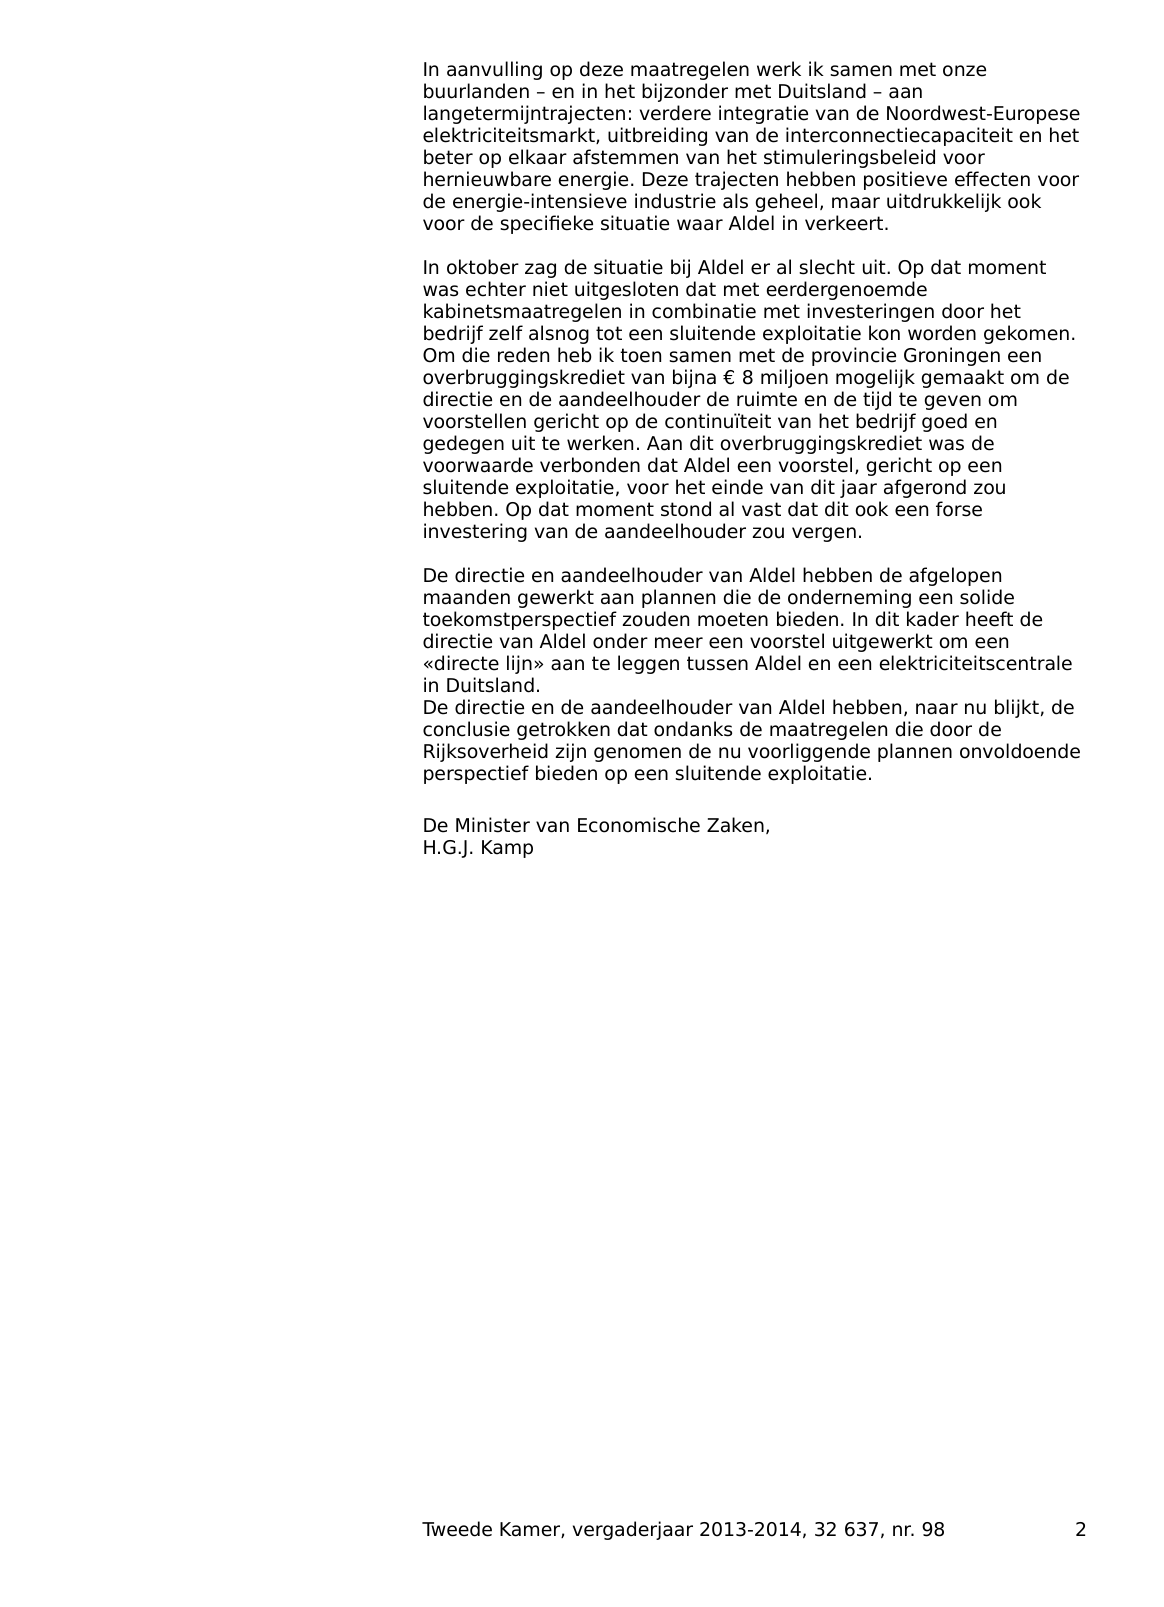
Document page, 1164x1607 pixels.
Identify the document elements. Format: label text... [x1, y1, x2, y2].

text De directie en aandeelhouder van Aldel hebben de afgelopen maanden gewerkt aan plannen die de onderneming een solide toekomstperspectief zouden moeten bieden. In dit kader heeft de directie van Aldel onder meer een voorstel uitgewerkt om een «directe lijn» aan te leggen tussen Aldel en een elektriciteitscentrale in Duitsland. [422, 565, 1087, 697]
text In oktober zag de situatie bij Aldel er al slecht uit. Op dat moment was echter niet uitgesloten dat met eerdergenoemde kabinetsmaatregelen in combinatie met investeringen door het bedrijf zelf alsnog tot een sluitende exploitatie kon worden gekomen. Om die reden heb ik toen samen met de provincie Groningen een overbruggingskrediet van bijna € 8 miljoen mogelijk gemaakt om de directie en de aandeelhouder de ruimte en de tijd te geven om voorstellen gericht op de continuïteit van het bedrijf goed en gedegen uit te werken. Aan dit overbruggingskrediet was de voorwaarde verbonden dat Aldel een voorstel, gericht op een sluitende exploitatie, voor het einde van dit jaar afgerond zou hebben. Op dat moment stond al vast dat dit ook een forse investering van de aandeelhouder zou vergen. [422, 257, 1087, 543]
text De Minister van Economische Zaken, H.G.J. Kamp [422, 815, 1087, 859]
text In aanvulling op deze maatregelen werk ik samen met onze buurlanden – en in het bijzonder met Duitsland – aan langetermijntrajecten: verdere integratie van de Noordwest-Europese elektriciteitsmarkt, uitbreiding van de interconnectiecapaciteit en het beter op elkaar afstemmen van het stimuleringsbeleid voor hernieuwbare energie. Deze trajecten hebben positieve effecten voor de energie-intensieve industrie als geheel, maar uitdrukkelijk ook voor de specifieke situatie waar Aldel in verkeert. [422, 59, 1087, 235]
text De directie en de aandeelhouder van Aldel hebben, naar nu blijkt, de conclusie getrokken dat ondanks de maatregelen die door de Rijksoverheid zijn genomen de nu voorliggende plannen onvoldoende perspectief bieden op een sluitende exploitatie. [422, 697, 1087, 785]
